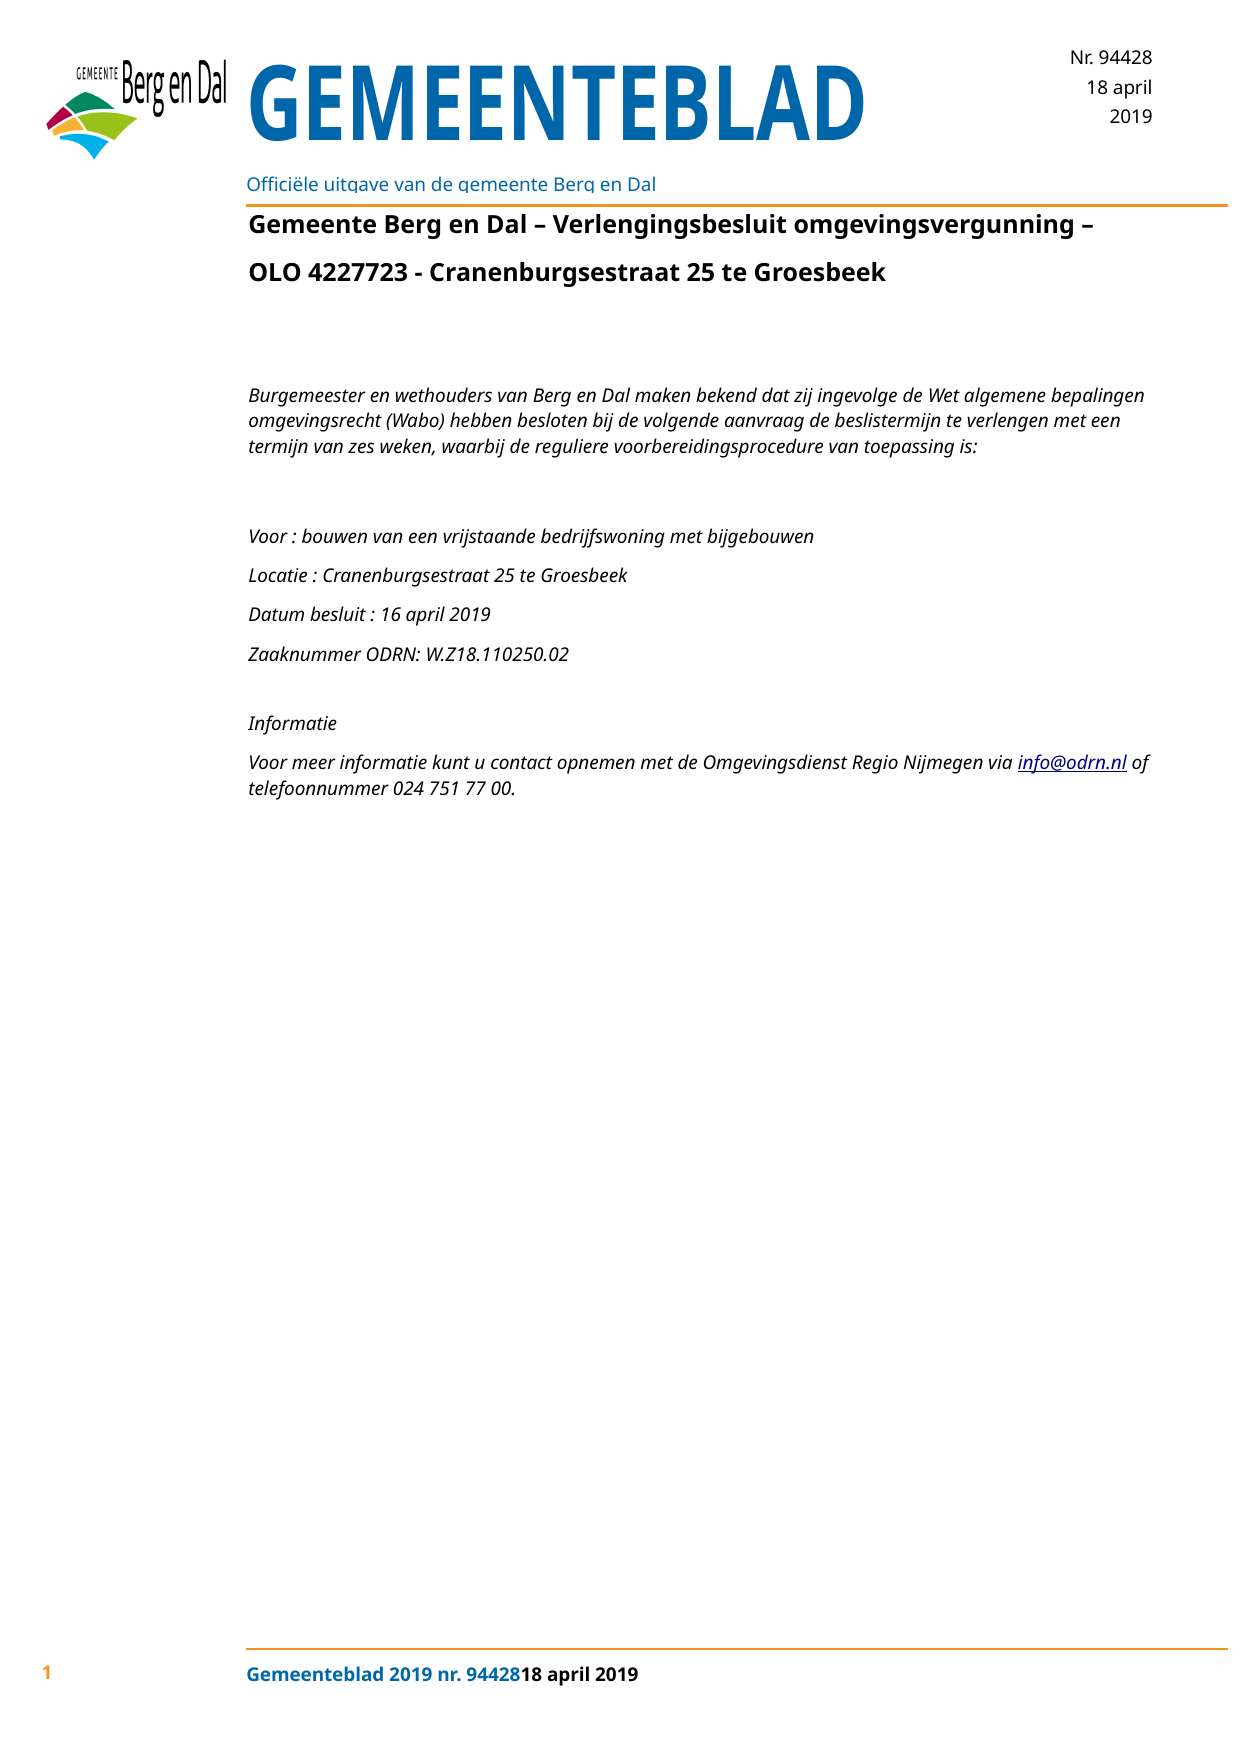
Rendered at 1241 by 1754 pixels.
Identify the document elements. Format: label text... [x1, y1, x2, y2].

text Locatie : Cranenburgsestraat 25 te Groesbeek [248, 562, 1152, 588]
picture [41, 47, 231, 172]
text Gemeente Berg en Dal – Verlengingsbesluit omgevingsvergunning – OLO 4227723 - Cranenburgsestraat 25 te Groesbeek [248, 207, 1152, 288]
text Zaaknummer ODRN: W.Z18.110250.02 [248, 641, 1152, 667]
text Datum besluit : 16 april 2019 [248, 602, 1152, 627]
text Voor : bouwen van een vrijstaande bedrijfswoning met bijgebouwen [248, 523, 1152, 549]
text Informatie [248, 710, 1152, 735]
text Voor meer informatie kunt u contact opnemen met de Omgevingsdienst Regio Nijmegen via info@odrn.nl of telefoonnummer 024 751 77 00. [248, 749, 1152, 800]
text Burgemeester en wethouders van Berg en Dal maken bekend dat zij ingevolge de Wet algemene bepalingen omgevingsrecht (Wabo) hebben besloten bij de volgende aanvraag de beslistermijn te verlengen met een termijn van zes weken, waarbij de reguliere voorbereidingsprocedure van toepassing is: [248, 382, 1152, 459]
